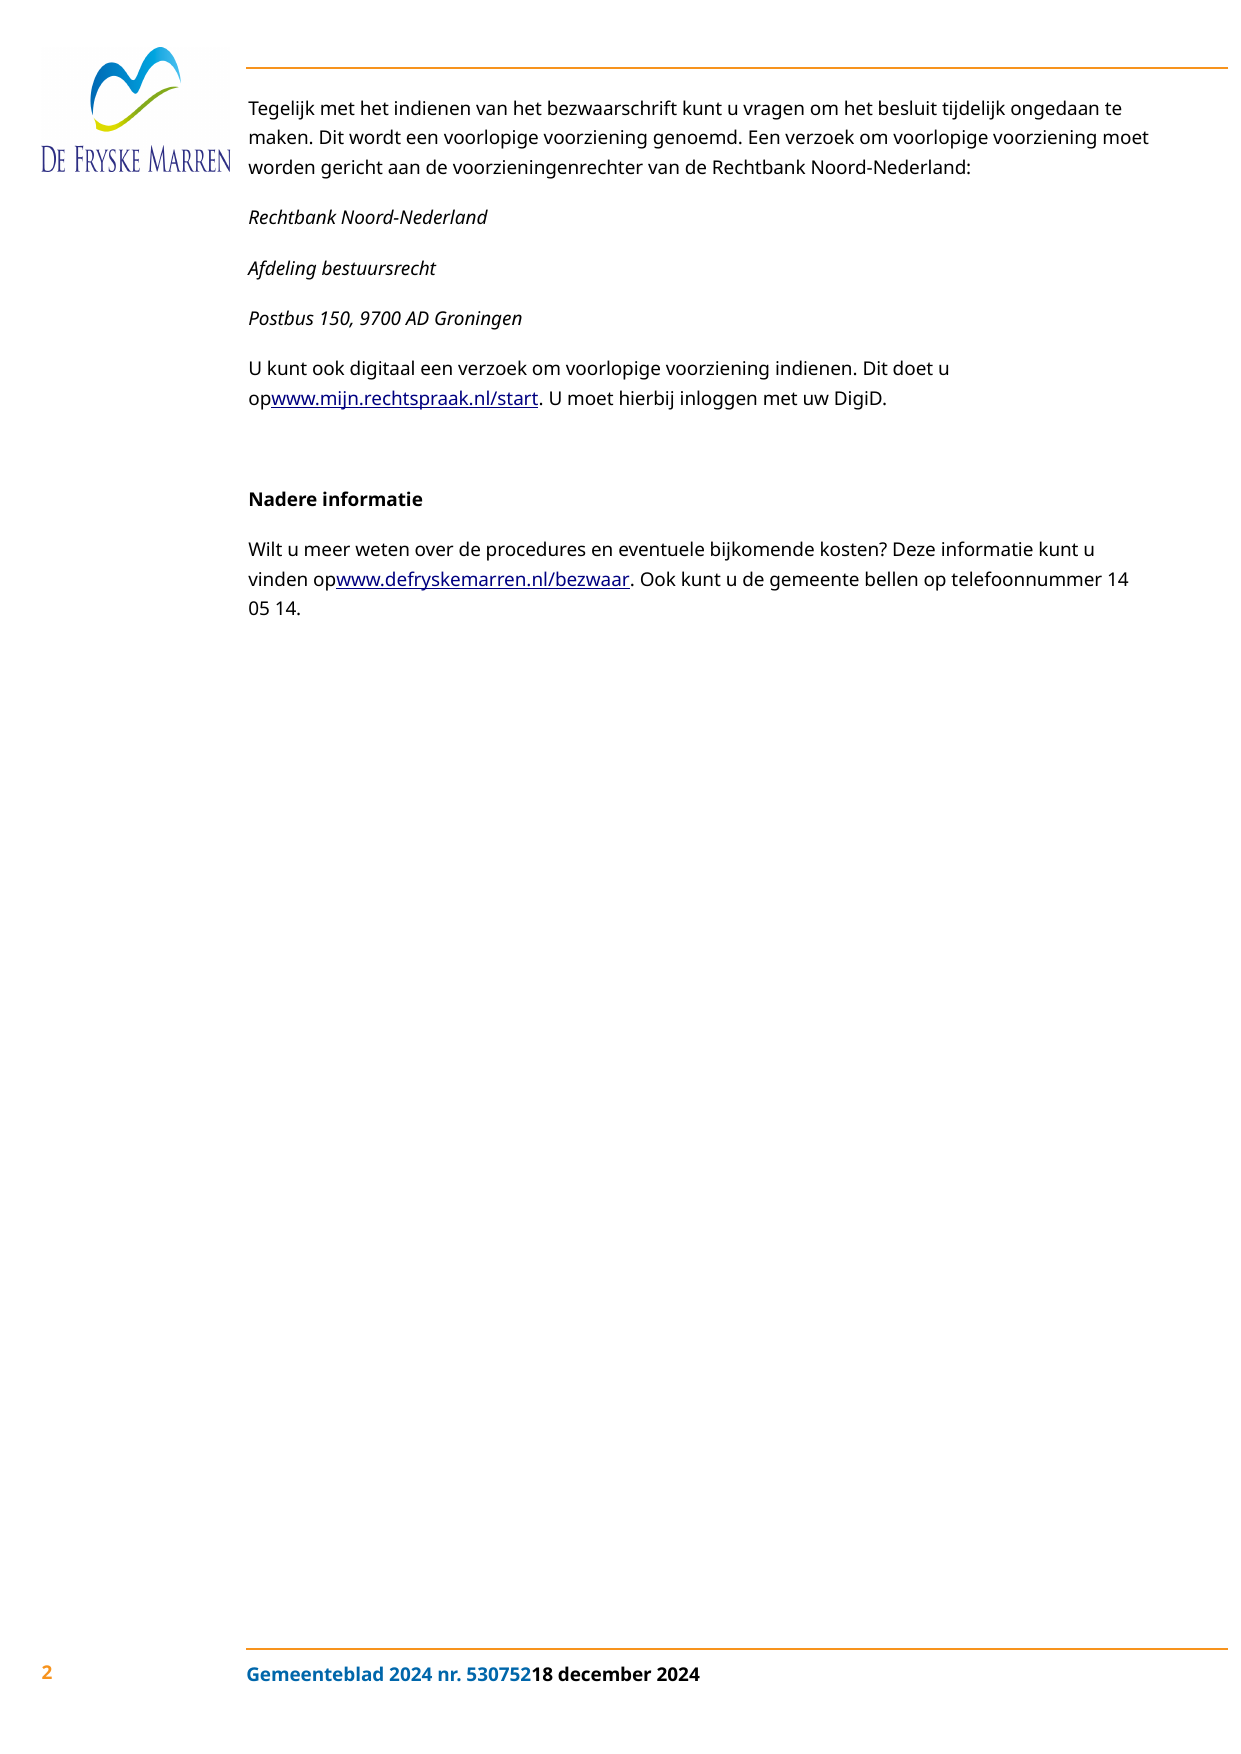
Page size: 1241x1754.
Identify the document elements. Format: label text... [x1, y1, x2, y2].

text U kunt ook digitaal een verzoek om voorlopige voorziening indienen. Dit doet u opwww.mijn.rechtspraak.nl/start. U moet hierbij inloggen met uw DigiD. [248, 356, 1152, 411]
text Wilt u meer weten over de procedures en eventuele bijkomende kosten? Deze informatie kunt u vinden opwww.defryskemarren.nl/bezwaar. Ook kunt u de gemeente bellen op telefoonnummer 14 05 14. [248, 536, 1152, 621]
text Tegelijk met het indienen van het bezwaarschrift kunt u vragen om het besluit tijdelijk ongedaan te maken. Dit wordt een voorlopige voorziening genoemd. Een verzoek om voorlopige voorziening moet worden gericht aan de voorzieningenrechter van de Rechtbank Noord-Nederland: [248, 95, 1152, 180]
text Rechtbank Noord-Nederland [248, 204, 1152, 230]
picture [41, 47, 231, 172]
text Postbus 150, 9700 AD Groningen [248, 305, 1152, 331]
text Afdeling bestuursrecht [248, 255, 1152, 281]
text Nadere informatie [248, 486, 1152, 512]
